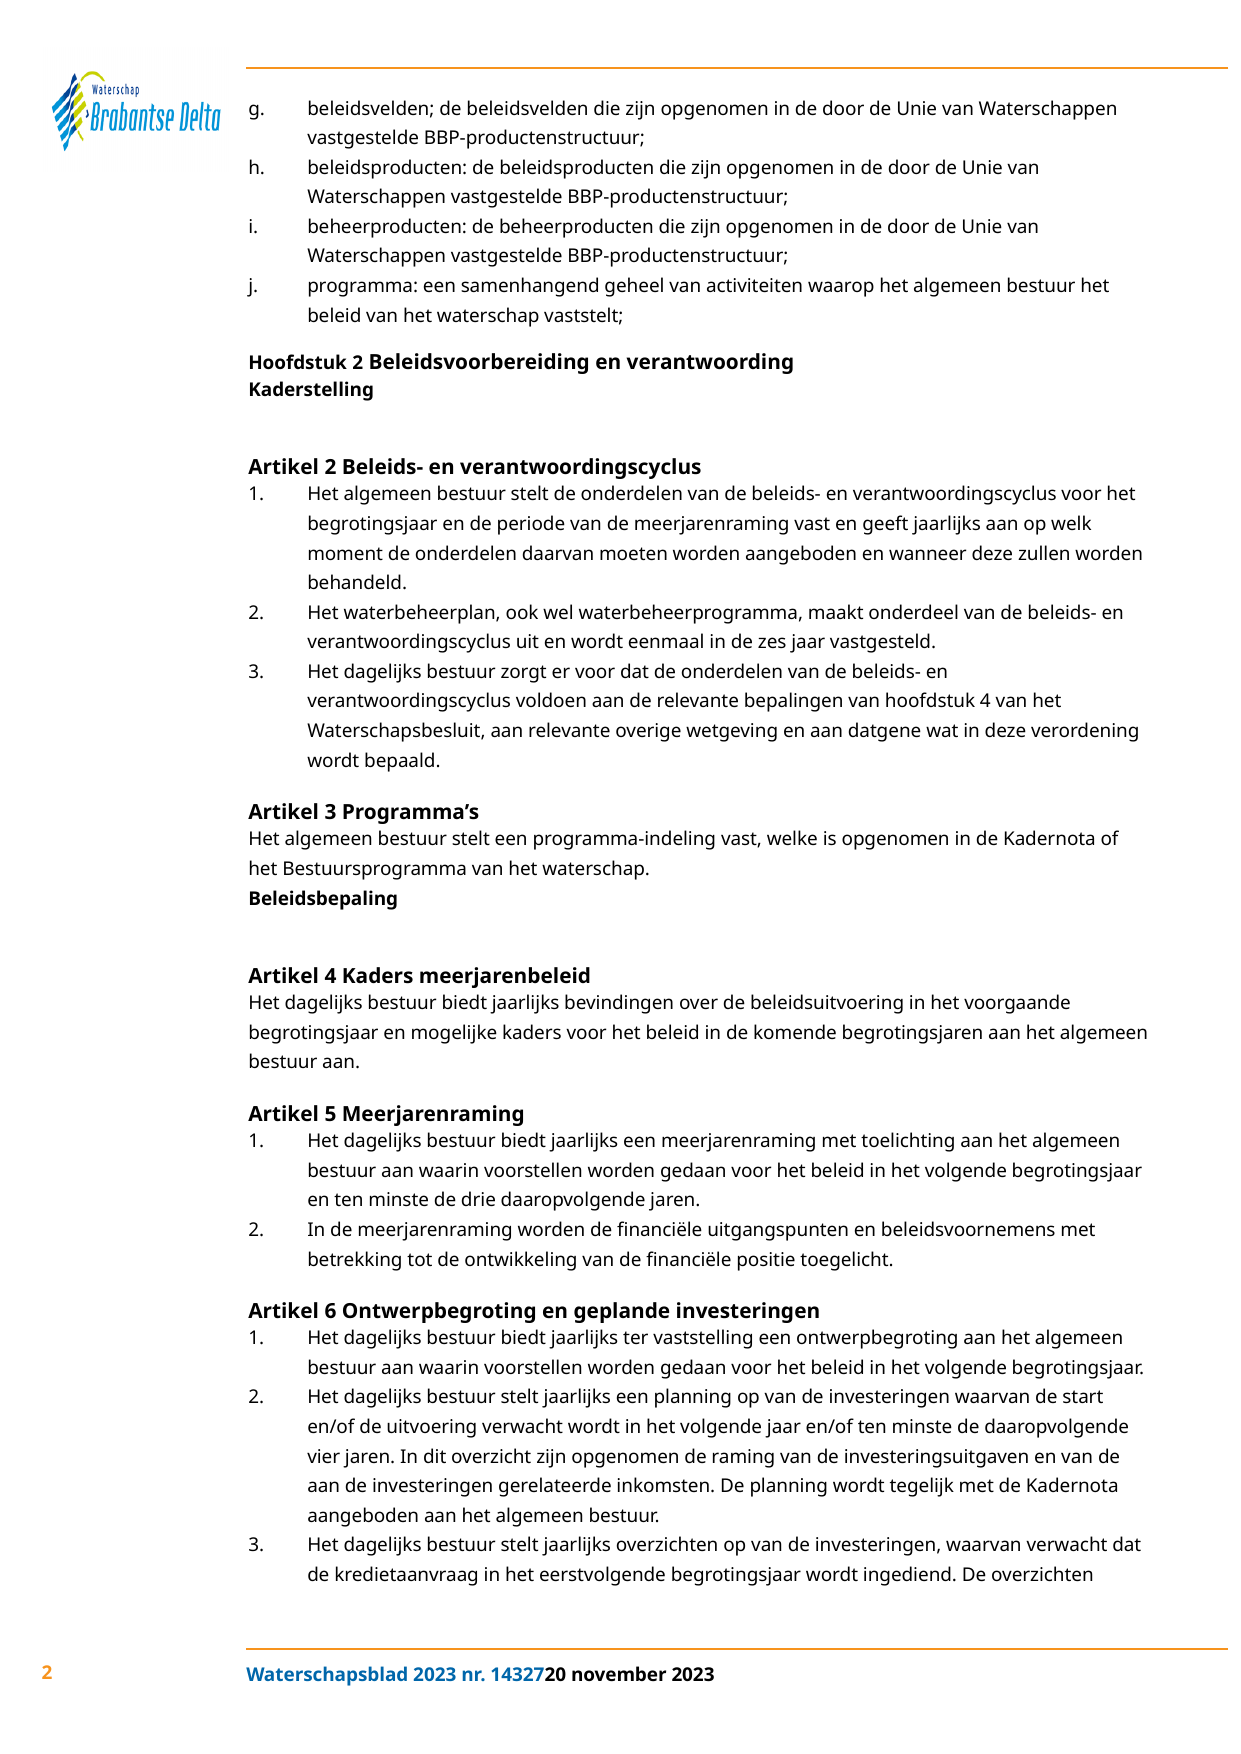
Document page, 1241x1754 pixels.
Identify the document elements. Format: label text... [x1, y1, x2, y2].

text Het dagelijks bestuur biedt jaarlijks bevindingen over de beleidsuitvoering in het voorgaande begrotingsjaar en mogelijke kaders voor het beleid in de komende begrotingsjaren aan het algemeen bestuur aan. [248, 989, 1152, 1074]
text Artikel 6 Ontwerpbegroting en geplande investeringen [248, 1296, 1152, 1324]
list Het dagelijks bestuur biedt jaarlijks een meerjarenraming met toelichting aan het algemeen bestuur aan waarin voorstellen worden gedaan voor het beleid in het volgende begrotingsjaar en ten minste de drie daaropvolgende jaren. [248, 1127, 1152, 1212]
text Artikel 3 Programma’s [248, 797, 1152, 826]
text Artikel 2 Beleids- en verantwoordingscyclus [248, 452, 1152, 481]
text Artikel 4 Kaders meerjarenbeleid [248, 961, 1152, 989]
list beleidsvelden; de beleidsvelden die zijn opgenomen in de door de Unie van Waterschappen vastgestelde BBP-productenstructuur; [248, 95, 1152, 150]
list beleidsproducten: de beleidsproducten die zijn opgenomen in de door de Unie van Waterschappen vastgestelde BBP-productenstructuur; [248, 154, 1152, 209]
list programma: een samenhangend geheel van activiteiten waarop het algemeen bestuur het beleid van het waterschap vaststelt; [248, 272, 1152, 328]
picture [41, 47, 231, 172]
text Artikel 5 Meerjarenraming [248, 1099, 1152, 1127]
list Het dagelijks bestuur zorgt er voor dat de onderdelen van de beleids- en verantwoordingscyclus voldoen aan de relevante bepalingen van hoofdstuk 4 van het Waterschapsbesluit, aan relevante overige wetgeving en aan datgene wat in deze verordening wordt bepaald. [248, 658, 1152, 772]
list Het waterbeheerplan, ook wel waterbeheerprogramma, maakt onderdeel van de beleids- en verantwoordingscyclus uit en wordt eenmaal in de zes jaar vastgesteld. [248, 599, 1152, 654]
list Het dagelijks bestuur biedt jaarlijks ter vaststelling een ontwerpbegroting aan het algemeen bestuur aan waarin voorstellen worden gedaan voor het beleid in het volgende begrotingsjaar. [248, 1324, 1152, 1380]
list Het algemeen bestuur stelt de onderdelen van de beleids- en verantwoordingscyclus voor het begrotingsjaar en de periode van de meerjarenraming vast en geeft jaarlijks aan op welk moment de onderdelen daarvan moeten worden aangeboden en wanneer deze zullen worden behandeld. [248, 481, 1152, 595]
list beheerproducten: de beheerproducten die zijn opgenomen in de door de Unie van Waterschappen vastgestelde BBP-productenstructuur; [248, 213, 1152, 268]
list In de meerjarenraming worden de financiële uitgangspunten en beleidsvoornemens met betrekking tot de ontwikkeling van de financiële positie toegelicht. [248, 1216, 1152, 1271]
list Het dagelijks bestuur stelt jaarlijks overzichten op van de investeringen, waarvan verwacht dat de kredietaanvraag in het eerstvolgende begrotingsjaar wordt ingediend. De overzichten [248, 1532, 1152, 1587]
text Hoofdstuk 2 Beleidsvoorbereiding en verantwoording [248, 347, 1152, 376]
text Kaderstelling [248, 376, 1152, 402]
text Het algemeen bestuur stelt een programma-indeling vast, welke is opgenomen in de Kadernota of het Bestuursprogramma van het waterschap. [248, 826, 1152, 881]
list Het dagelijks bestuur stelt jaarlijks een planning op van de investeringen waarvan de start en/of de uitvoering verwacht wordt in het volgende jaar en/of ten minste de daaropvolgende vier jaren. In dit overzicht zijn opgenomen de raming van de investeringsuitgaven en van de aan de investeringen gerelateerde inkomsten. De planning wordt tegelijk met de Kadernota aangeboden aan het algemeen bestuur. [248, 1384, 1152, 1528]
text Beleidsbepaling [248, 885, 1152, 911]
